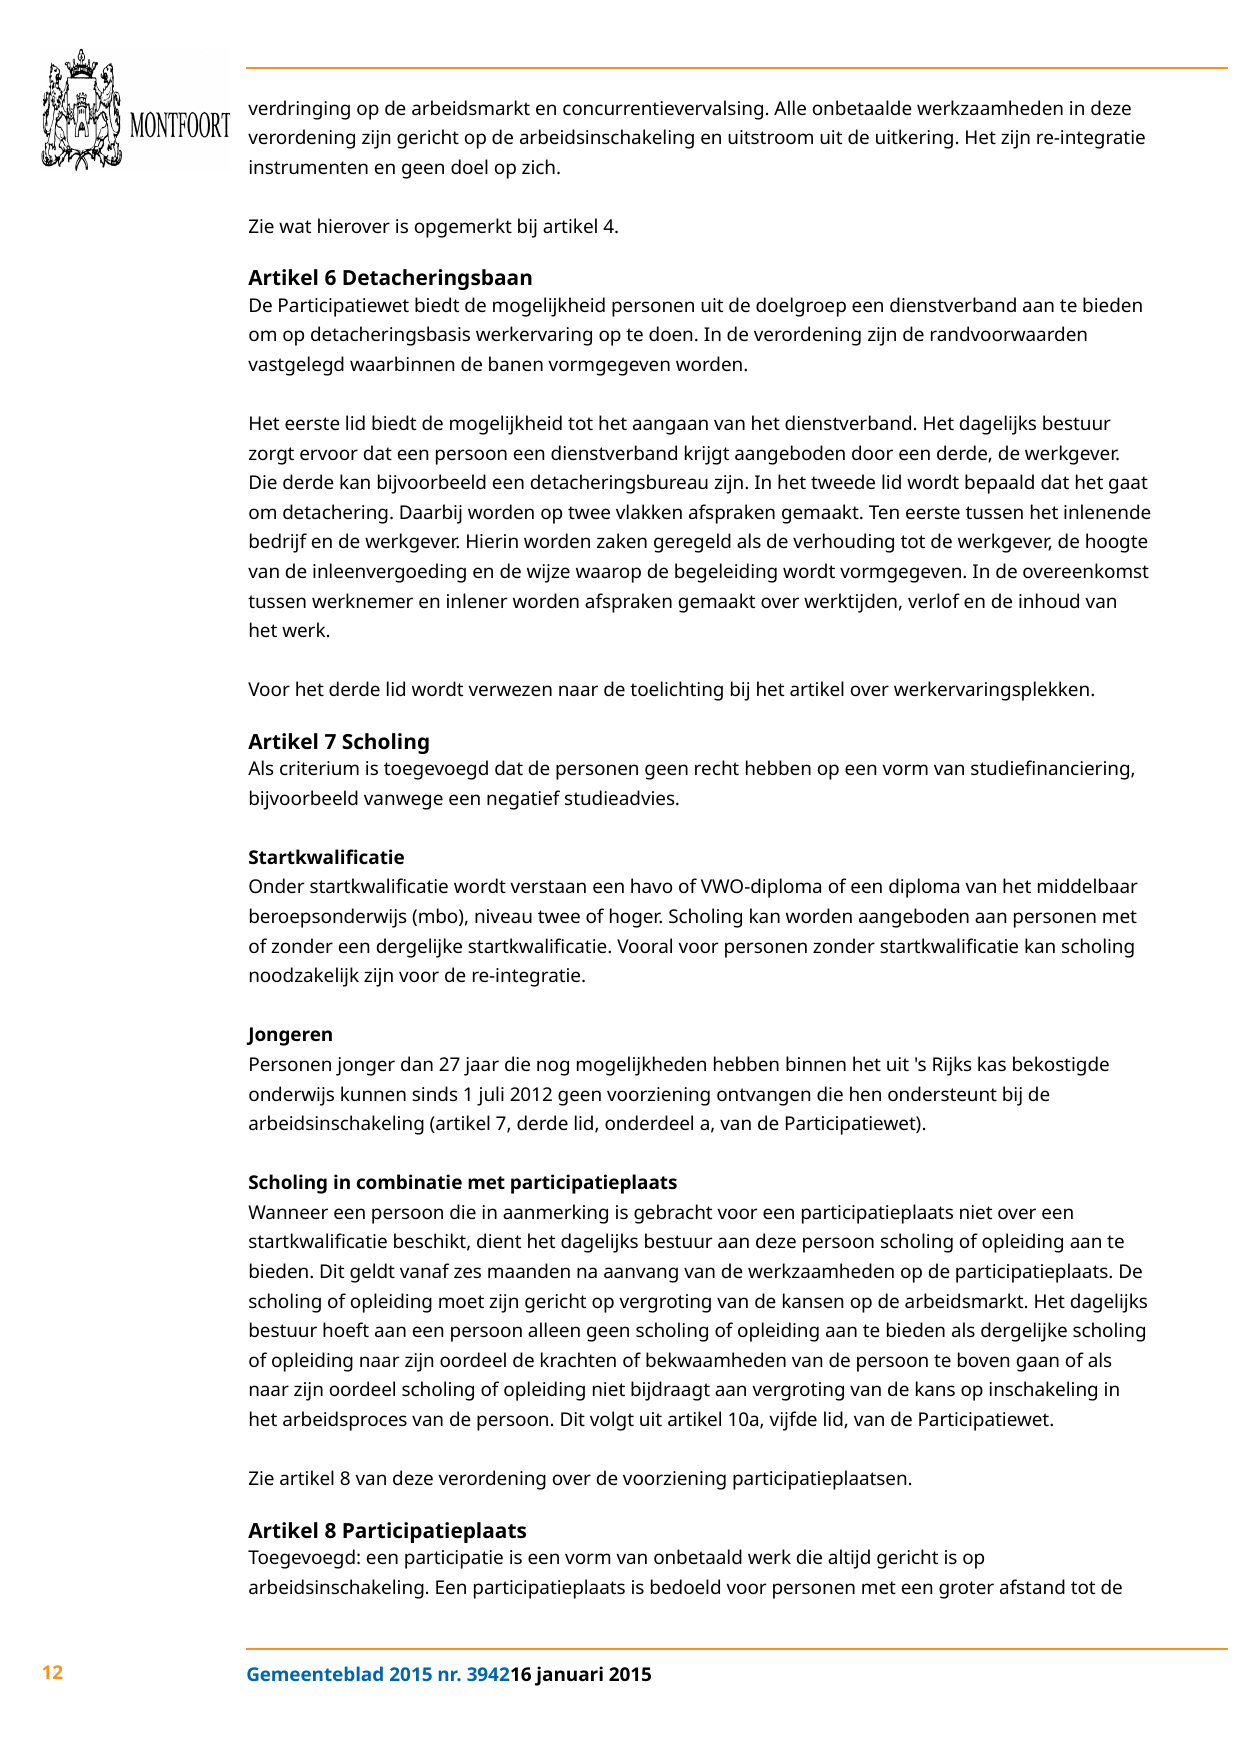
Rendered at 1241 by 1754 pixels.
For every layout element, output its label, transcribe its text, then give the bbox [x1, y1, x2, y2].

text Jongeren [248, 1022, 1152, 1047]
text Artikel 8 Participatieplaats [248, 1516, 1152, 1544]
text Het eerste lid biedt de mogelijkheid tot het aangaan van het dienstverband. Het dagelijks bestuur zorgt ervoor dat een persoon een dienstverband krijgt aangeboden door een derde, de werkgever. Die derde kan bijvoorbeeld een detacheringsbureau zijn. In het tweede lid wordt bepaald dat het gaat om detachering. Daarbij worden op twee vlakken afspraken gemaakt. Ten eerste tussen het inlenende bedrijf en de werkgever. Hierin worden zaken geregeld als de verhouding tot de werkgever, de hoogte van de inleenvergoeding en de wijze waarop de begeleiding wordt vormgegeven. In de overeenkomst tussen werknemer en inlener worden afspraken gemaakt over werktijden, verlof en de inhoud van het werk. [248, 410, 1152, 643]
text Artikel 6 Detacheringsbaan [248, 263, 1152, 292]
text Voor het derde lid wordt verwezen naar de toelichting bij het artikel over werkervaringsplekken. [248, 677, 1152, 702]
text Zie artikel 8 van deze verordening over de voorziening participatieplaatsen. [248, 1465, 1152, 1491]
text verdringing op de arbeidsmarkt en concurrentievervalsing. Alle onbetaalde werkzaamheden in deze verordening zijn gericht op de arbeidsinschakeling en uitstroom uit de uitkering. Het zijn re-integratie instrumenten en geen doel op zich. [248, 95, 1152, 180]
text Toegevoegd: een participatie is een vorm van onbetaald werk die altijd gericht is op arbeidsinschakeling. Een participatieplaats is bedoeld voor personen met een groter afstand tot de [248, 1544, 1152, 1599]
text Zie wat hierover is opgemerkt bij artikel 4. [248, 213, 1152, 239]
text Wanneer een persoon die in aanmerking is gebracht voor een participatieplaats niet over een startkwalificatie beschikt, dient het dagelijks bestuur aan deze persoon scholing of opleiding aan te bieden. Dit geldt vanaf zes maanden na aanvang van de werkzaamheden op de participatieplaats. De scholing of opleiding moet zijn gericht op vergroting van de kansen op de arbeidsmarkt. Het dagelijks bestuur hoeft aan een persoon alleen geen scholing of opleiding aan te bieden als dergelijke scholing of opleiding naar zijn oordeel de krachten of bekwaamheden van de persoon te boven gaan of als naar zijn oordeel scholing of opleiding niet bijdraagt aan vergroting van de kans op inschakeling in het arbeidsproces van de persoon. Dit volgt uit artikel 10a, vijfde lid, van de Participatiewet. [248, 1199, 1152, 1432]
text Startkwalificatie [248, 844, 1152, 870]
text Artikel 7 Scholing [248, 727, 1152, 755]
text Als criterium is toegevoegd dat de personen geen recht hebben op een vorm van studiefinanciering, bijvoorbeeld vanwege een negatief studieadvies. [248, 755, 1152, 811]
picture [41, 47, 231, 172]
text Onder startkwalificatie wordt verstaan een havo of VWO-diploma of een diploma van het middelbaar beroepsonderwijs (mbo), niveau twee of hoger. Scholing kan worden aangeboden aan personen met of zonder een dergelijke startkwalificatie. Vooral voor personen zonder startkwalificatie kan scholing noodzakelijk zijn voor de re-integratie. [248, 874, 1152, 988]
text Personen jonger dan 27 jaar die nog mogelijkheden hebben binnen het uit 's Rijks kas bekostigde onderwijs kunnen sinds 1 juli 2012 geen voorziening ontvangen die hen ondersteunt bij de arbeidsinschakeling (artikel 7, derde lid, onderdeel a, van de Participatiewet). [248, 1051, 1152, 1136]
text De Participatiewet biedt de mogelijkheid personen uit de doelgroep een dienstverband aan te bieden om op detacheringsbasis werkervaring op te doen. In de verordening zijn de randvoorwaarden vastgelegd waarbinnen de banen vormgegeven worden. [248, 292, 1152, 377]
text Scholing in combinatie met participatieplaats [248, 1169, 1152, 1195]
